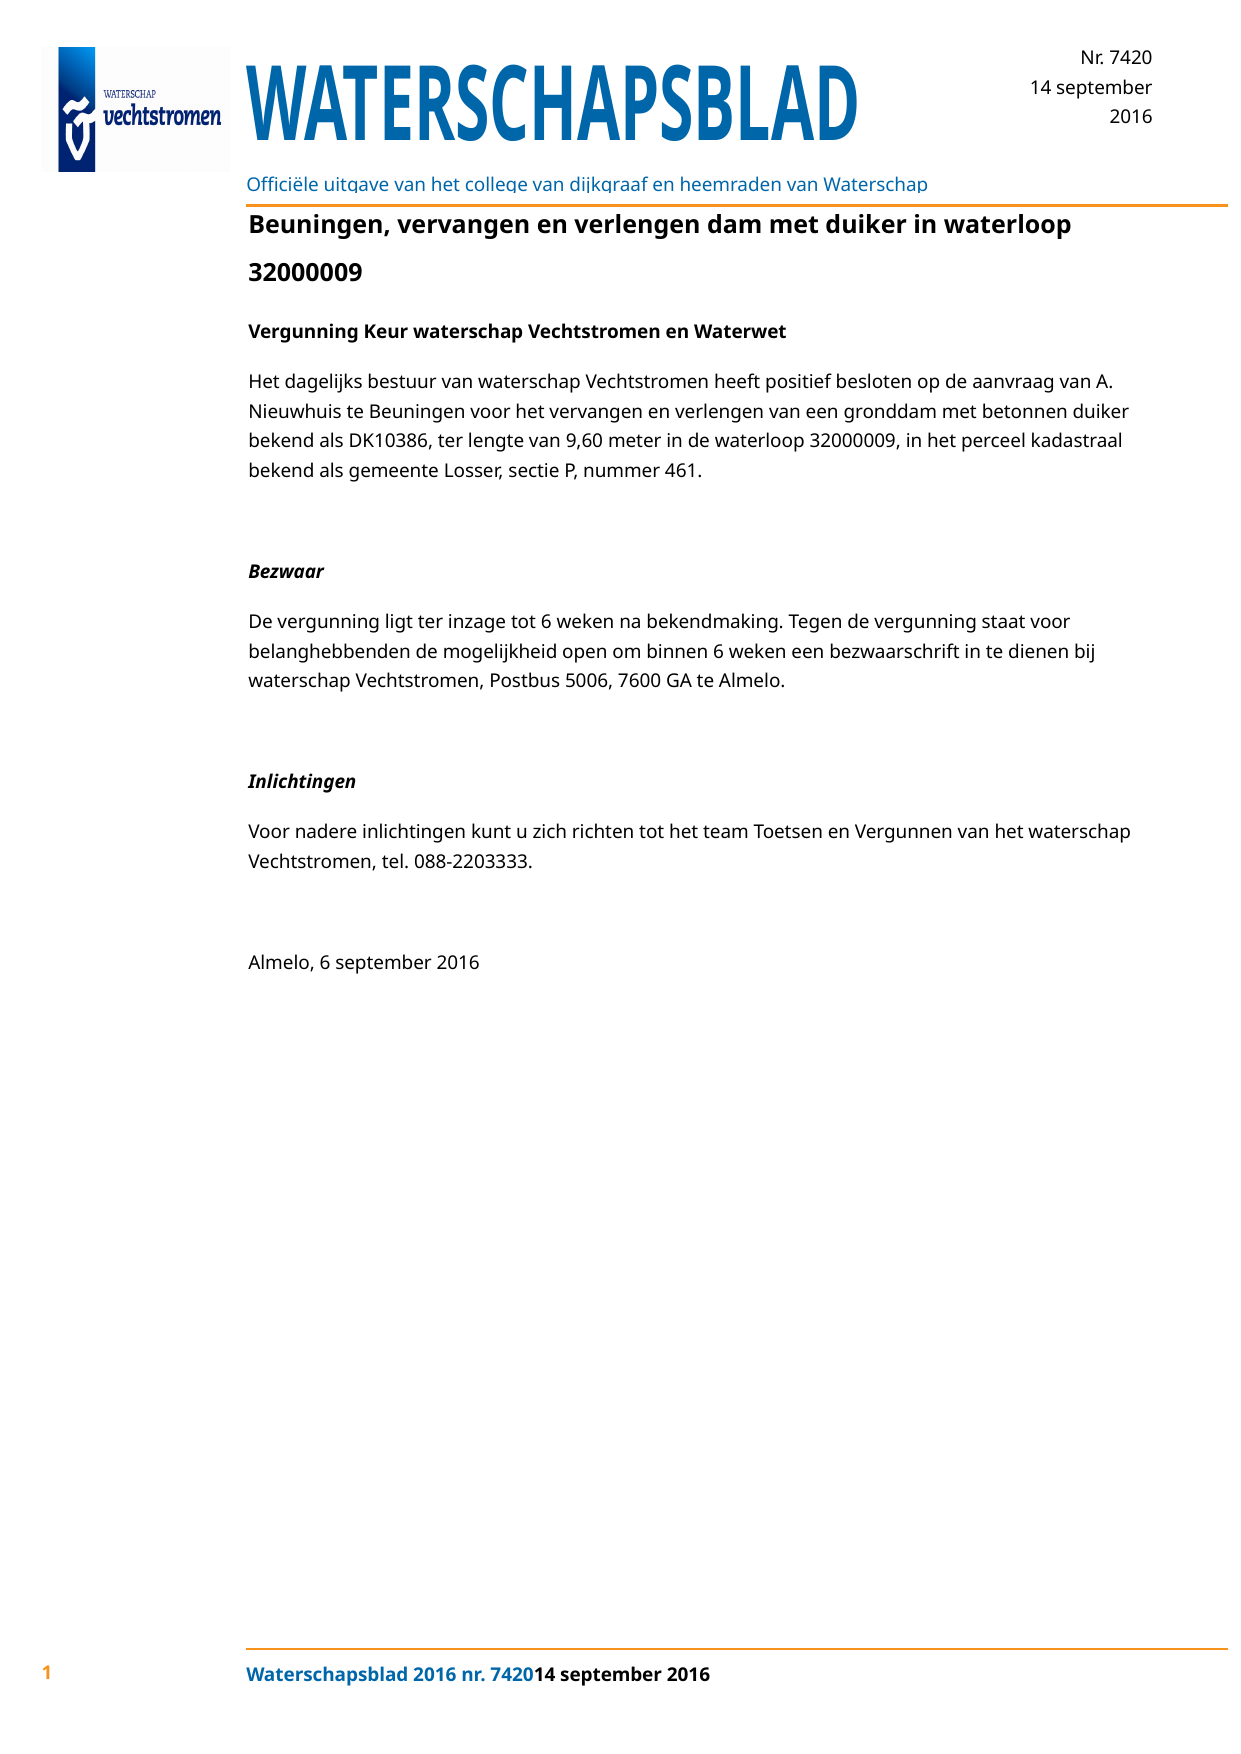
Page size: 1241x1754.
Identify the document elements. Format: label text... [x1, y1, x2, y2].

text Bezwaar [248, 558, 1152, 584]
text Voor nadere inlichtingen kunt u zich richten tot het team Toetsen en Vergunnen van het waterschap Vechtstromen, tel. 088-2203333. [248, 819, 1152, 874]
text Beuningen, vervangen en verlengen dam met duiker in waterloop 32000009 [248, 207, 1152, 288]
text Vergunning Keur waterschap Vechtstromen en Waterwet [248, 318, 1152, 344]
text Het dagelijks bestuur van waterschap Vechtstromen heeft positief besloten op de aanvraag van A. Nieuwhuis te Beuningen voor het vervangen en verlengen van een gronddam met betonnen duiker bekend als DK10386, ter lengte van 9,60 meter in de waterloop 32000009, in het perceel kadastraal bekend als gemeente Losser, sectie P, nummer 461. [248, 368, 1152, 483]
text De vergunning ligt ter inzage tot 6 weken na bekendmaking. Tegen de vergunning staat voor belanghebbenden de mogelijkheid open om binnen 6 weken een bezwaarschrift in te dienen bij waterschap Vechtstromen, Postbus 5006, 7600 GA te Almelo. [248, 608, 1152, 693]
text Inlichtingen [248, 768, 1152, 794]
text Almelo, 6 september 2016 [248, 949, 1152, 975]
picture [41, 47, 231, 172]
